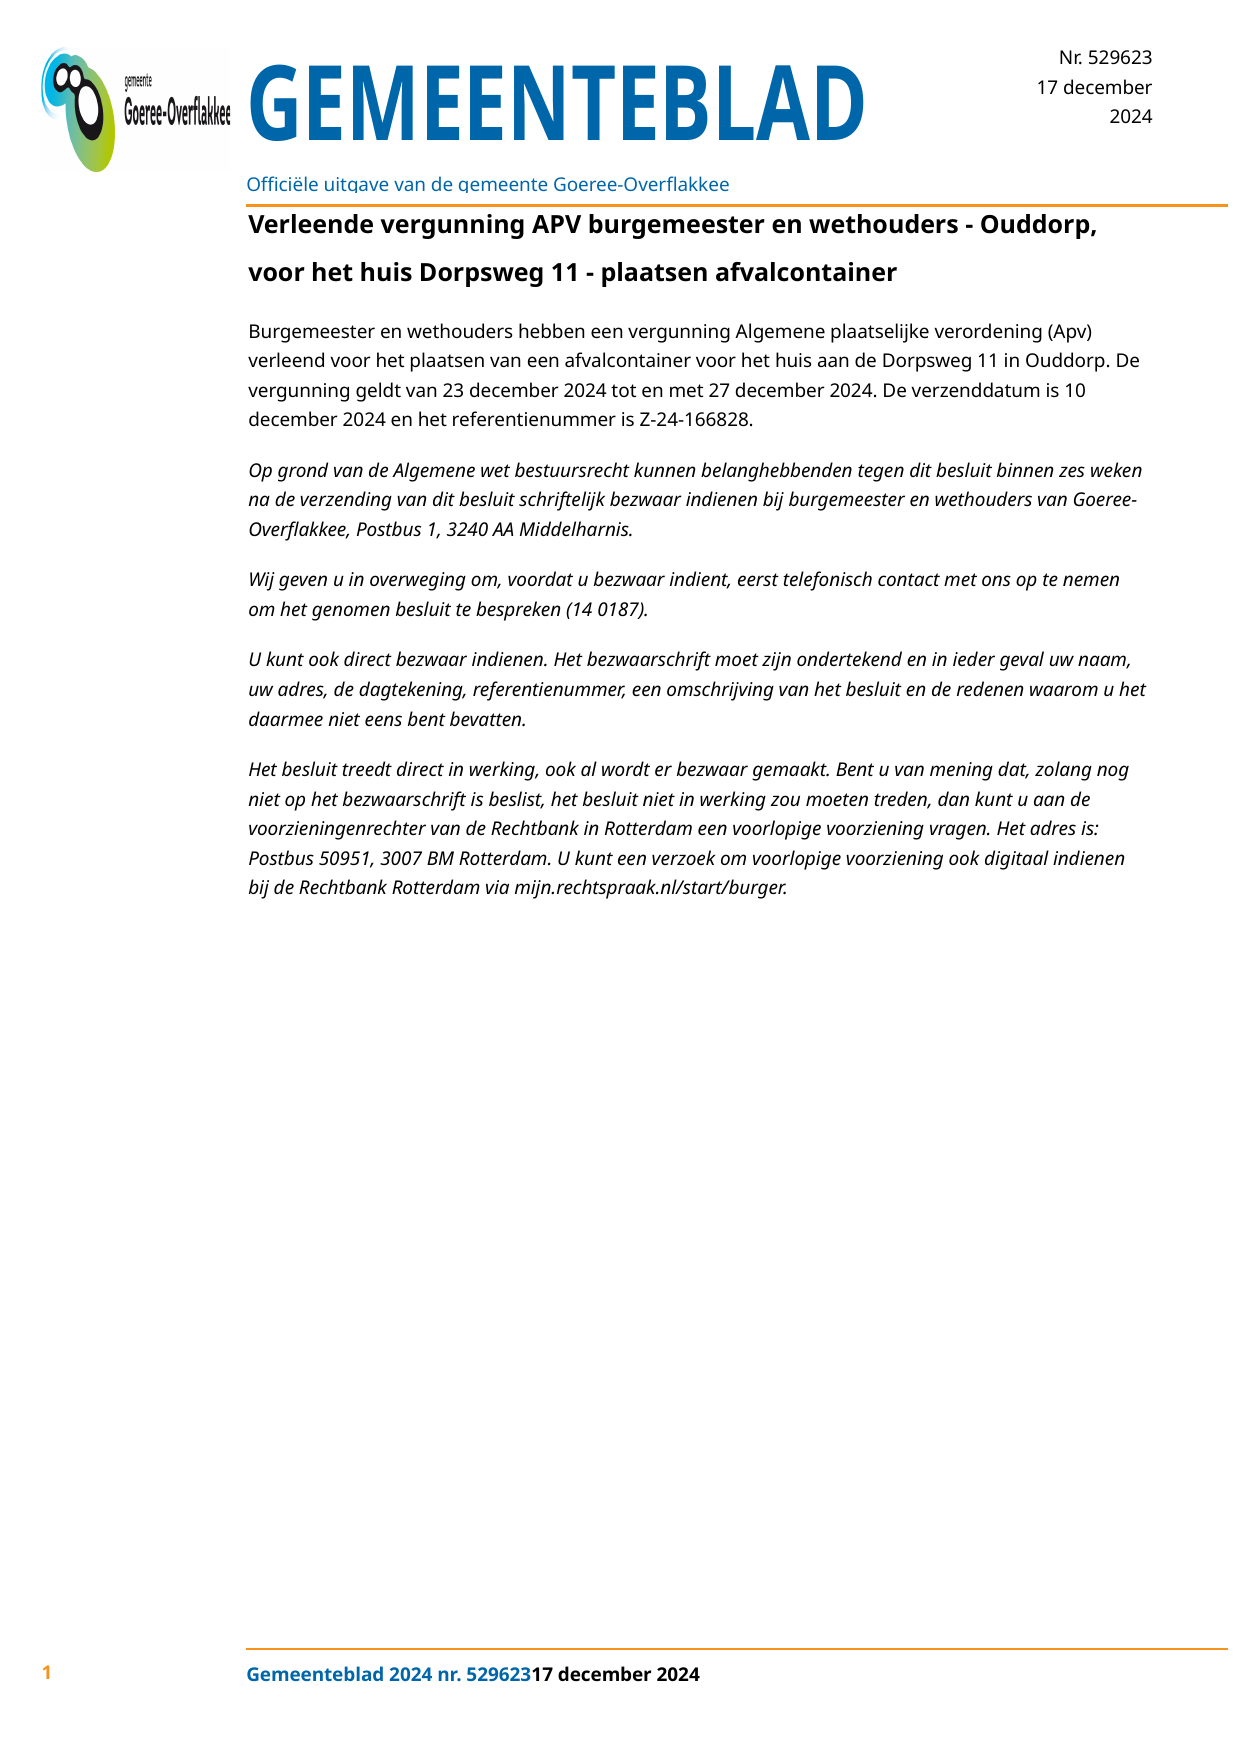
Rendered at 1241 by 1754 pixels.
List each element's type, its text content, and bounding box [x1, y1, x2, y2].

text Op grond van de Algemene wet bestuursrecht kunnen belanghebbenden tegen dit besluit binnen zes weken na de verzending van dit besluit schriftelijk bezwaar indienen bij burgemeester en wethouders van Goeree-Overflakkee, Postbus 1, 3240 AA Middelharnis. [248, 457, 1152, 542]
text Wij geven u in overweging om, voordat u bezwaar indient, eerst telefonisch contact met ons op te nemen om het genomen besluit te bespreken (14 0187). [248, 567, 1152, 622]
text Burgemeester en wethouders hebben een vergunning Algemene plaatselijke verordening (Apv) verleend voor het plaatsen van een afvalcontainer voor het huis aan de Dorpsweg 11 in Ouddorp. De vergunning geldt van 23 december 2024 tot en met 27 december 2024. De verzenddatum is 10 december 2024 en het referentienummer is Z-24-166828. [248, 318, 1152, 432]
picture [41, 47, 231, 172]
text U kunt ook direct bezwaar indienen. Het bezwaarschrift moet zijn ondertekend en in ieder geval uw naam, uw adres, de dagtekening, referentienummer, een omschrijving van het besluit en de redenen waarom u het daarmee niet eens bent bevatten. [248, 647, 1152, 732]
text Verleende vergunning APV burgemeester en wethouders - Ouddorp, voor het huis Dorpsweg 11 - plaatsen afvalcontainer [248, 207, 1152, 288]
text Het besluit treedt direct in werking, ook al wordt er bezwaar gemaakt. Bent u van mening dat, zolang nog niet op het bezwaarschrift is beslist, het besluit niet in werking zou moeten treden, dan kunt u aan de voorzieningenrechter van de Rechtbank in Rotterdam een voorlopige voorziening vragen. Het adres is: Postbus 50951, 3007 BM Rotterdam. U kunt een verzoek om voorlopige voorziening ook digitaal indienen bij de Rechtbank Rotterdam via mijn.rechtspraak.nl/start/burger. [248, 756, 1152, 900]
